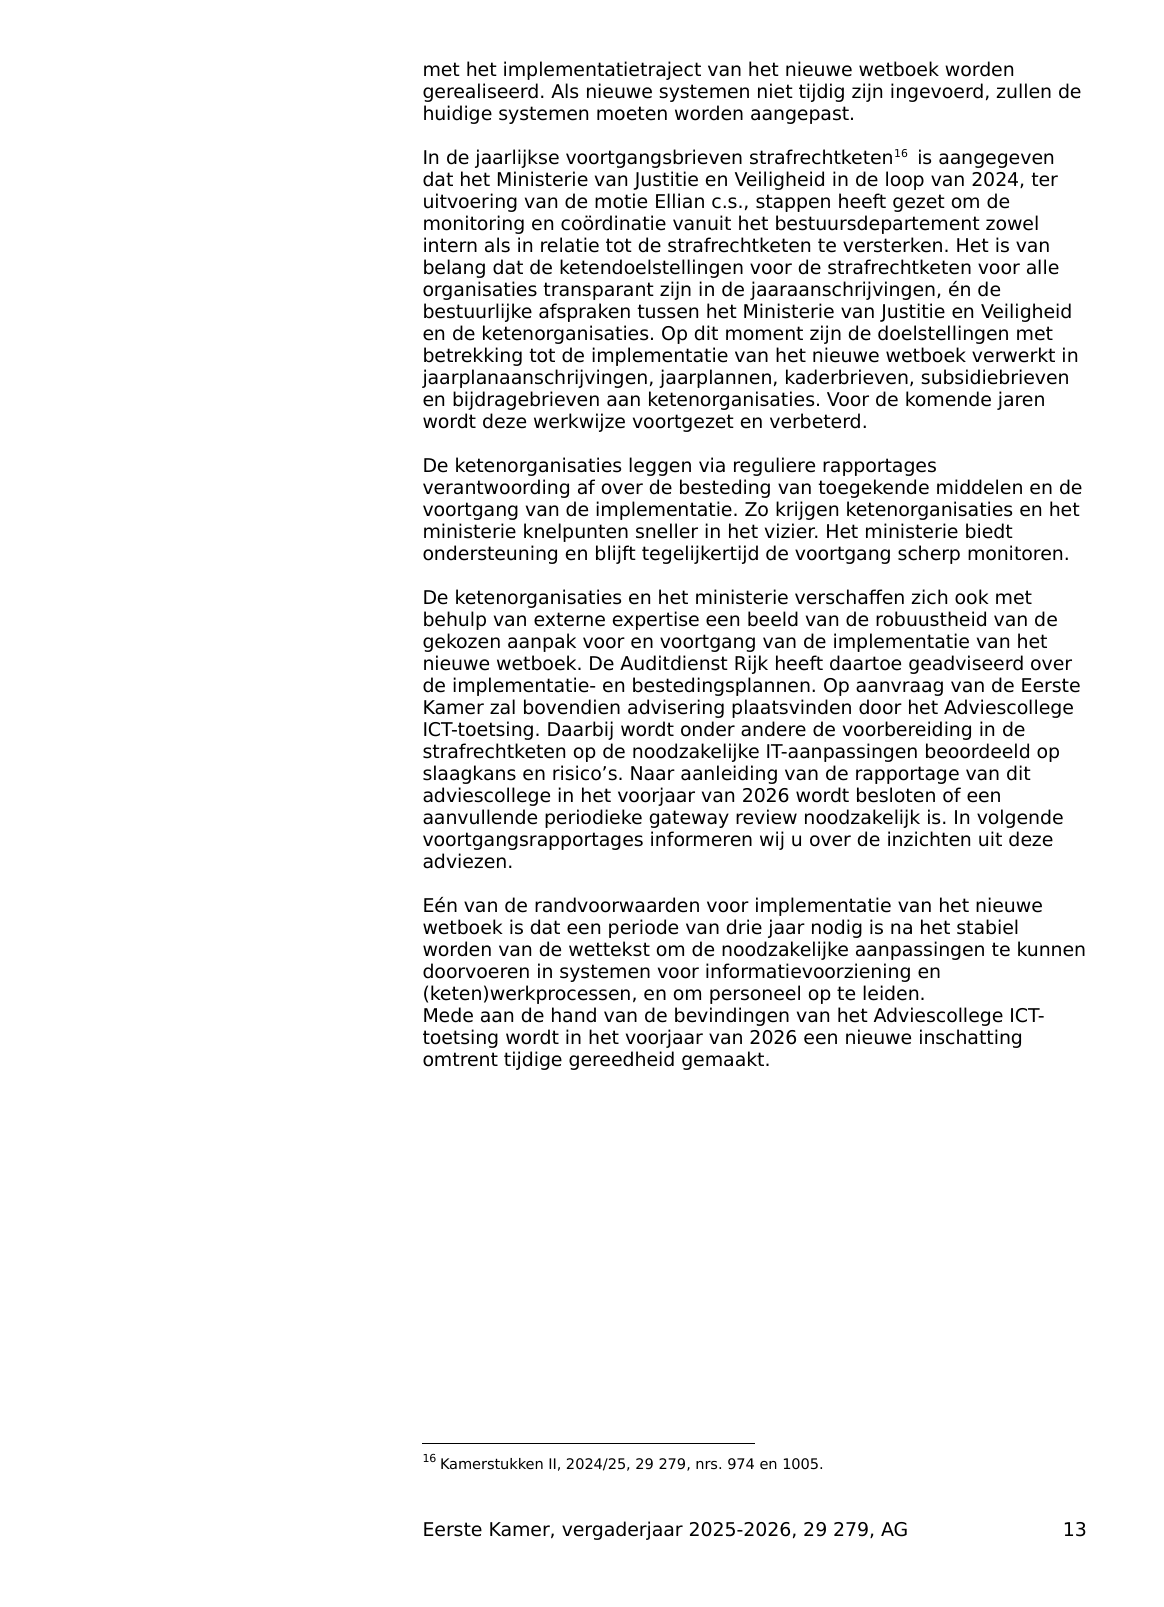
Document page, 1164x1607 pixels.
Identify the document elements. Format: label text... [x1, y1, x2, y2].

text De ketenorganisaties leggen via reguliere rapportages verantwoording af over de besteding van toegekende middelen en de voortgang van de implementatie. Zo krijgen ketenorganisaties en het ministerie knelpunten sneller in het vizier. Het ministerie biedt ondersteuning en blijft tegelijkertijd de voortgang scherp monitoren. [422, 455, 1087, 565]
text met het implementatietraject van het nieuwe wetboek worden gerealiseerd. Als nieuwe systemen niet tijdig zijn ingevoerd, zullen de huidige systemen moeten worden aangepast. [422, 59, 1087, 125]
text De ketenorganisaties en het ministerie verschaffen zich ook met behulp van externe expertise een beeld van de robuustheid van de gekozen aanpak voor en voortgang van de implementatie van het nieuwe wetboek. De Auditdienst Rijk heeft daartoe geadviseerd over de implementatie- en bestedingsplannen. Op aanvraag van de Eerste Kamer zal bovendien advisering plaatsvinden door het Adviescollege ICT-toetsing. Daarbij wordt onder andere de voorbereiding in de strafrechtketen op de noodzakelijke IT-aanpassingen beoordeeld op slaagkans en risico’s. Naar aanleiding van de rapportage van dit adviescollege in het voorjaar van 2026 wordt besloten of een aanvullende periodieke gateway review noodzakelijk is. In volgende voortgangsrapportages informeren wij u over de inzichten uit deze adviezen. [422, 587, 1087, 873]
text Eén van de randvoorwaarden voor implementatie van het nieuwe wetboek is dat een periode van drie jaar nodig is na het stabiel worden van de wettekst om de noodzakelijke aanpassingen te kunnen doorvoeren in systemen voor informatievoorziening en (keten)werkprocessen, en om personeel op te leiden. [422, 895, 1087, 1005]
text In de jaarlijkse voortgangsbrieven strafrechtketen is aangegeven dat het Ministerie van Justitie en Veiligheid in de loop van 2024, ter uitvoering van de motie Ellian c.s., stappen heeft gezet om de monitoring en coördinatie vanuit het bestuursdepartement zowel intern als in relatie tot de strafrechtketen te versterken. Het is van belang dat de ketendoelstellingen voor de strafrechtketen voor alle organisaties transparant zijn in de jaaraanschrijvingen, én de bestuurlijke afspraken tussen het Ministerie van Justitie en Veiligheid en de ketenorganisaties. Op dit moment zijn de doelstellingen met betrekking tot de implementatie van het nieuwe wetboek verwerkt in jaarplanaanschrijvingen, jaarplannen, kaderbrieven, subsidiebrieven en bijdragebrieven aan ketenorganisaties. Voor de komende jaren wordt deze werkwijze voortgezet en verbeterd. [422, 147, 1087, 433]
text Mede aan de hand van de bevindingen van het Adviescollege ICT-toetsing wordt in het voorjaar van 2026 een nieuwe inschatting omtrent tijdige gereedheid gemaakt. [422, 1005, 1087, 1071]
text Kamerstukken II, 2024/25, 29 279, nrs. 974 en 1005. [422, 1452, 1087, 1474]
